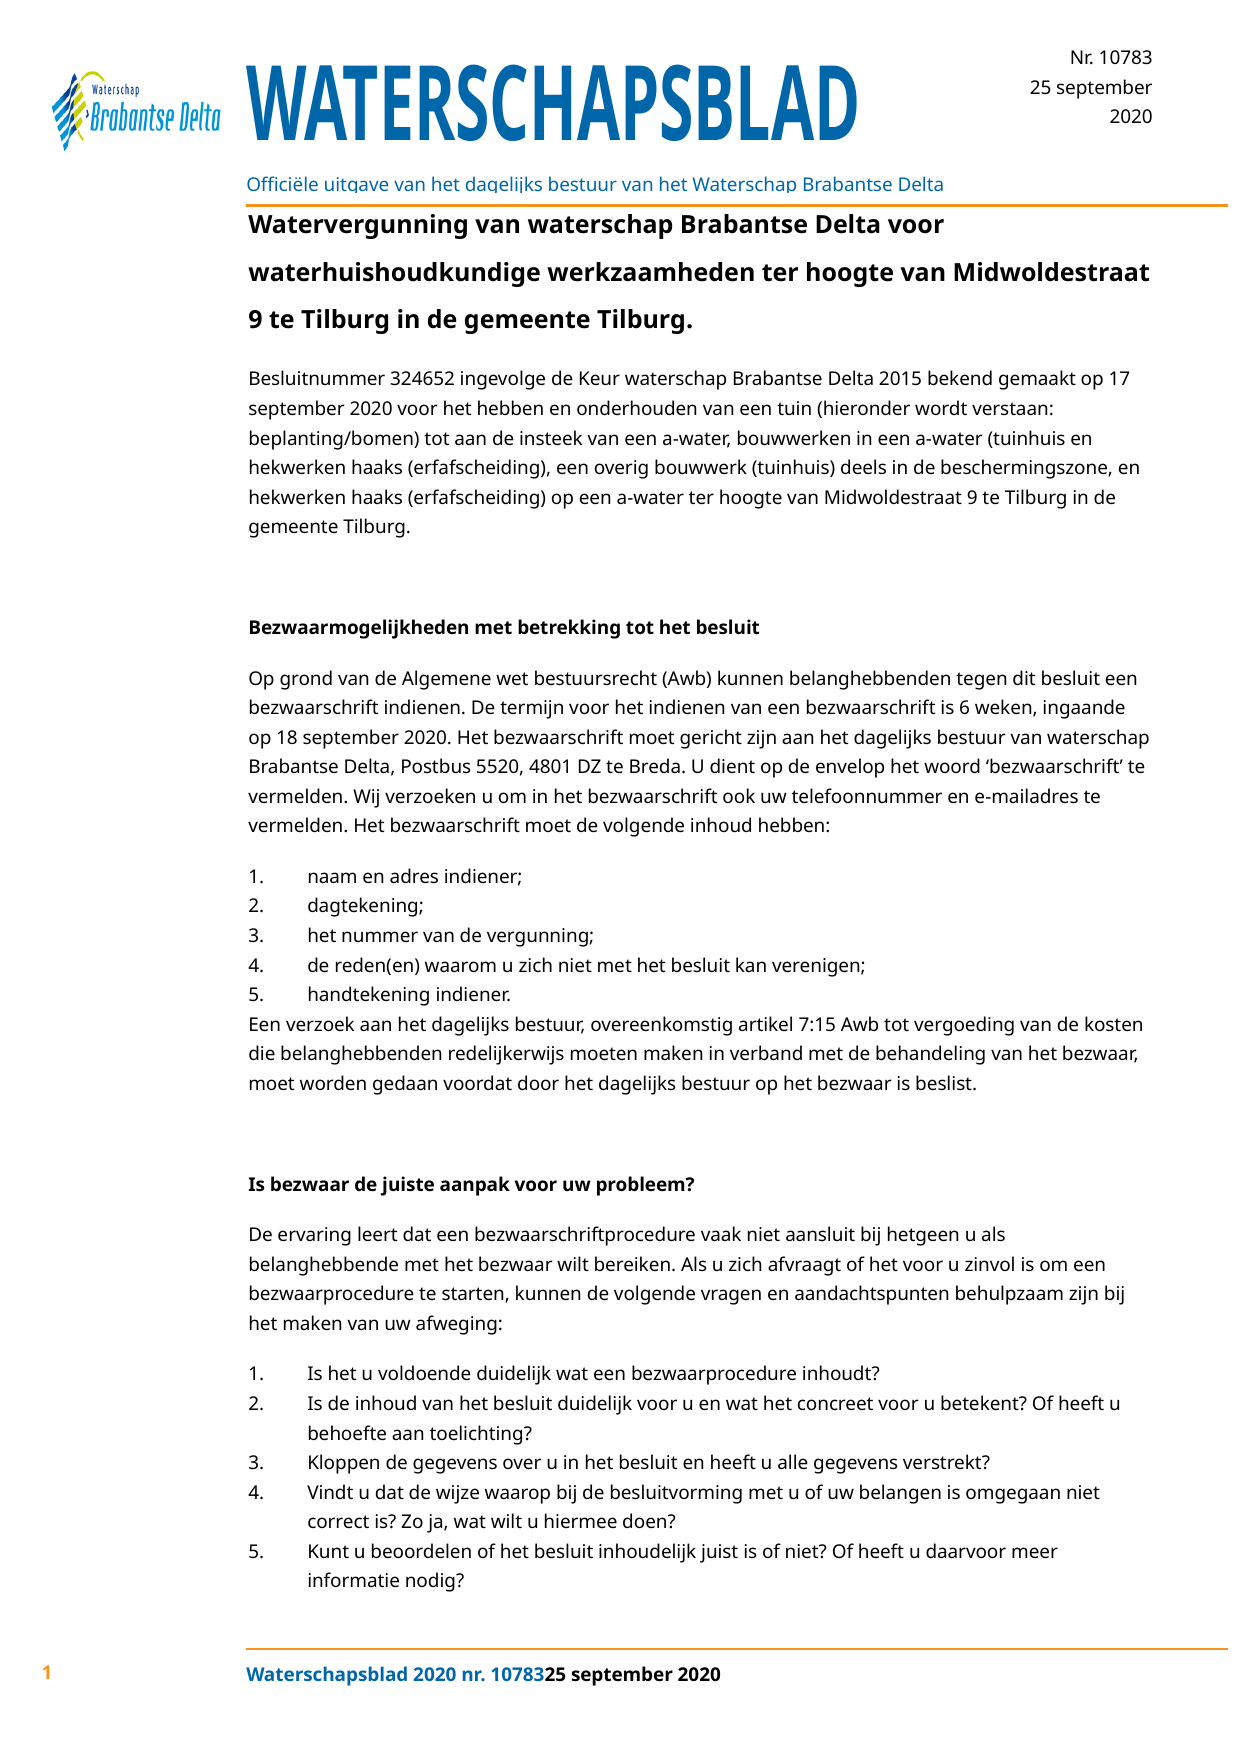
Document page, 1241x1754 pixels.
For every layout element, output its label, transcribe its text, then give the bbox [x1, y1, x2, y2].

text De ervaring leert dat een bezwaarschriftprocedure vaak niet aansluit bij hetgeen u als belanghebbende met het bezwaar wilt bereiken. Als u zich afvraagt of het voor u zinvol is om een bezwaarprocedure te starten, kunnen de volgende vragen en aandachtspunten behulpzaam zijn bij het maken van uw afweging: [248, 1221, 1152, 1336]
list handtekening indiener. [248, 981, 1152, 1007]
list Is de inhoud van het besluit duidelijk voor u en wat het concreet voor u betekent? Of heeft u behoefte aan toelichting? [248, 1390, 1152, 1445]
list Kloppen de gegevens over u in het besluit en heeft u alle gegevens verstrekt? [248, 1449, 1152, 1475]
list dagtekening; [248, 893, 1152, 918]
list Vindt u dat de wijze waarop bij de besluitvorming met u of uw belangen is omgegaan niet correct is? Zo ja, wat wilt u hiermee doen? [248, 1479, 1152, 1534]
list Kunt u beoordelen of het besluit inhoudelijk juist is of niet? Of heeft u daarvoor meer informatie nodig? [248, 1538, 1152, 1593]
text Bezwaarmogelijkheden met betrekking tot het besluit [248, 614, 1152, 640]
list Is het u voldoende duidelijk wat een bezwaarprocedure inhoudt? [248, 1361, 1152, 1386]
list de reden(en) waarom u zich niet met het besluit kan verenigen; [248, 952, 1152, 977]
picture [41, 47, 231, 172]
text Een verzoek aan het dagelijks bestuur, overeenkomstig artikel 7:15 Awb tot vergoeding van de kosten die belanghebbenden redelijkerwijs moeten maken in verband met de behandeling van het bezwaar, moet worden gedaan voordat door het dagelijks bestuur op het bezwaar is beslist. [248, 1011, 1152, 1096]
list het nummer van de vergunning; [248, 922, 1152, 948]
text Besluitnummer 324652 ingevolge de Keur waterschap Brabantse Delta 2015 bekend gemaakt op 17 september 2020 voor het hebben en onderhouden van een tuin (hieronder wordt verstaan: beplanting/bomen) tot aan de insteek van een a-water, bouwwerken in een a-water (tuinhuis en hekwerken haaks (erfafscheiding), een overig bouwwerk (tuinhuis) deels in de beschermingszone, en hekwerken haaks (erfafscheiding) op een a-water ter hoogte van Midwoldestraat 9 te Tilburg in de gemeente Tilburg. [248, 366, 1152, 539]
text Is bezwaar de juiste aanpak voor uw probleem? [248, 1171, 1152, 1197]
text Op grond van de Algemene wet bestuursrecht (Awb) kunnen belanghebbenden tegen dit besluit een bezwaarschrift indienen. De termijn voor het indienen van een bezwaarschrift is 6 weken, ingaande op 18 september 2020. Het bezwaarschrift moet gericht zijn aan het dagelijks bestuur van waterschap Brabantse Delta, Postbus 5520, 4801 DZ te Breda. U dient op de envelop het woord ‘bezwaarschrift’ te vermelden. Wij verzoeken u om in het bezwaarschrift ook uw telefoonnummer en e‑mailadres te vermelden. Het bezwaarschrift moet de volgende inhoud hebben: [248, 665, 1152, 838]
list naam en adres indiener; [248, 863, 1152, 889]
text Watervergunning van waterschap Brabantse Delta voor waterhuishoudkundige werkzaamheden ter hoogte van Midwoldestraat 9 te Tilburg in de gemeente Tilburg. [248, 207, 1152, 336]
